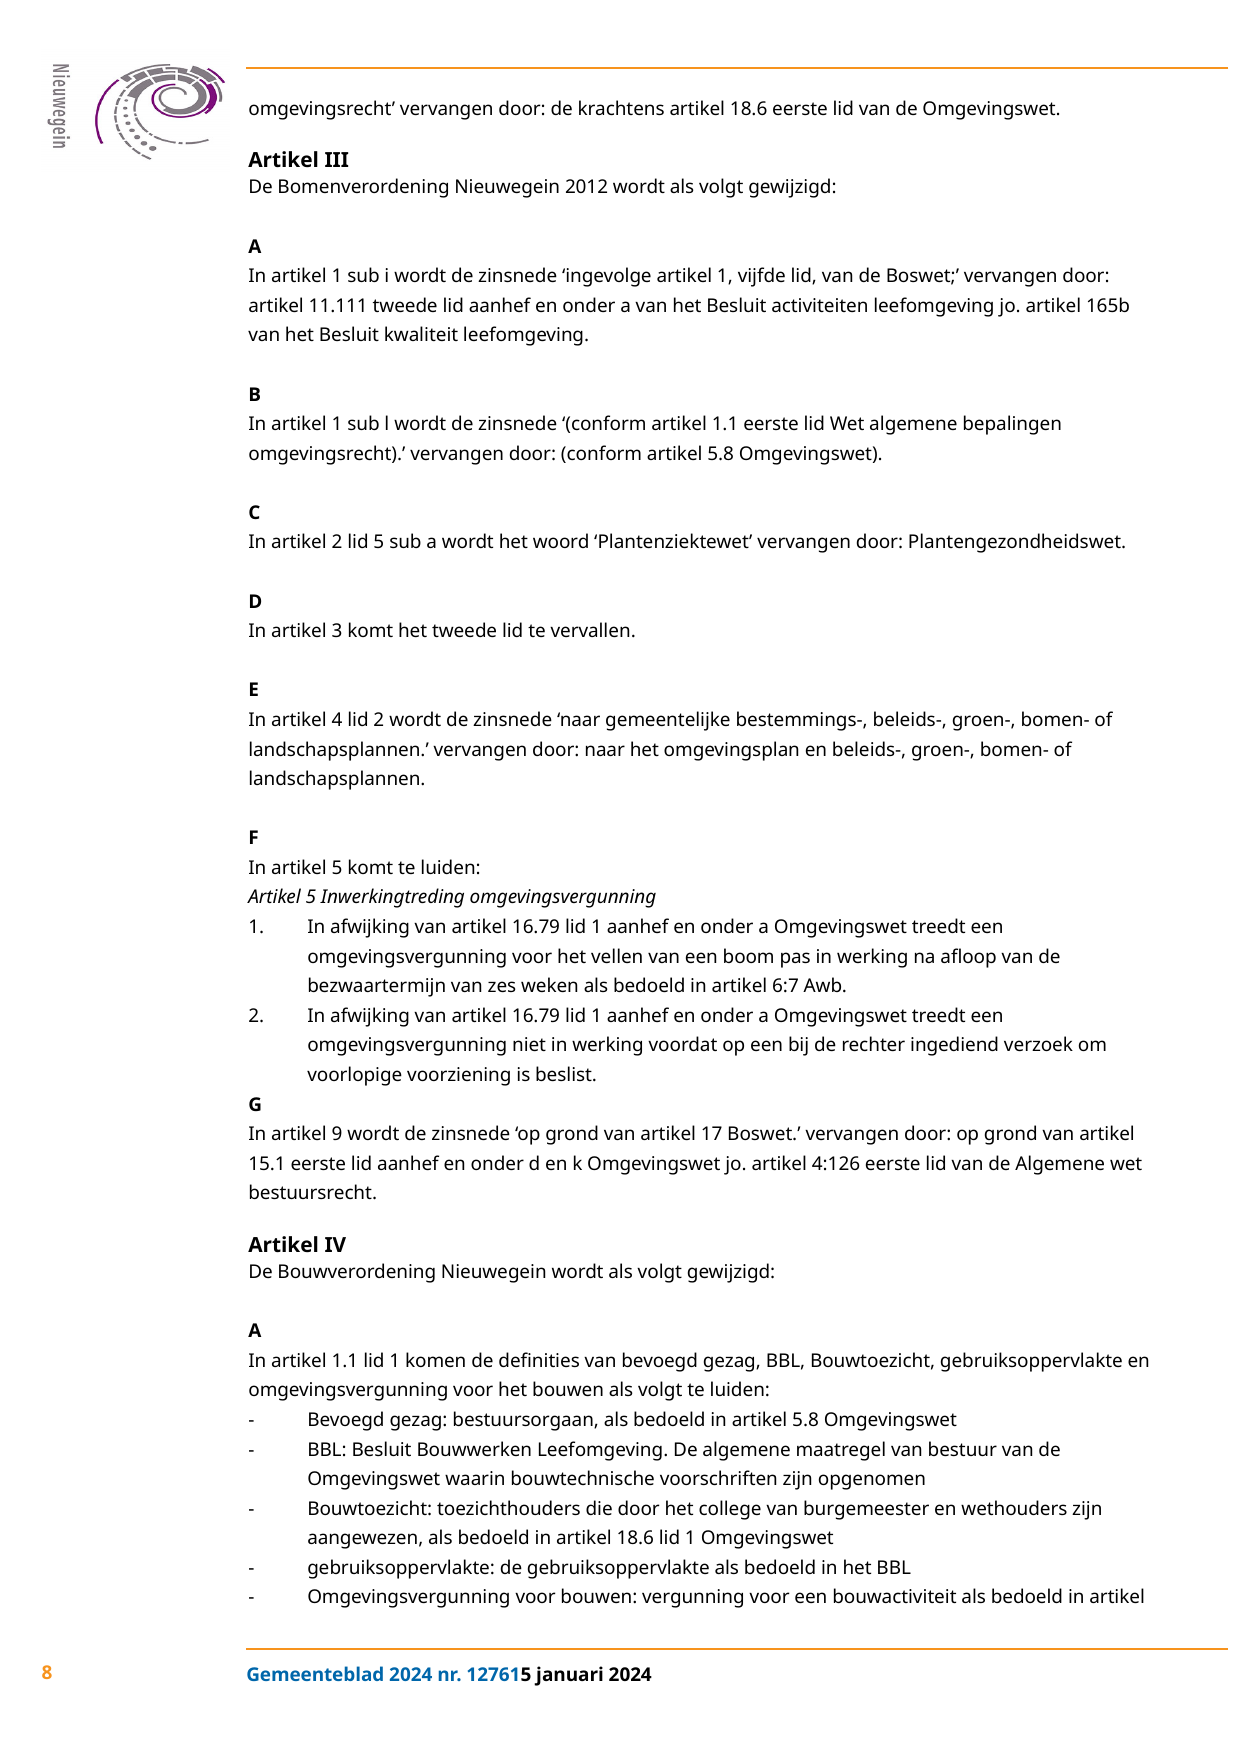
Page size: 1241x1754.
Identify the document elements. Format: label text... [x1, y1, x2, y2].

text In artikel 9 wordt de zinsnede ‘op grond van artikel 17 Boswet.’ vervangen door: op grond van artikel 15.1 eerste lid aanhef en onder d en k Omgevingswet jo. artikel 4:126 eerste lid van de Algemene wet bestuursrecht. [248, 1120, 1152, 1205]
text A [248, 233, 1152, 258]
list gebruiksoppervlakte: de gebruiksoppervlakte als bedoeld in het BBL [248, 1554, 1152, 1580]
picture [41, 47, 231, 172]
text E [248, 677, 1152, 702]
text F [248, 824, 1152, 850]
text C [248, 499, 1152, 525]
text Artikel 5 Inwerkingtreding omgevingsvergunning [248, 884, 1152, 909]
text Artikel IV [248, 1230, 1152, 1258]
text G [248, 1091, 1152, 1116]
text In artikel 2 lid 5 sub a wordt het woord ‘Plantenziektewet’ vervangen door: Plantengezondheidswet. [248, 529, 1152, 554]
list In afwijking van artikel 16.79 lid 1 aanhef en onder a Omgevingswet treedt een omgevingsvergunning voor het vellen van een boom pas in werking na afloop van de bezwaartermijn van zes weken als bedoeld in artikel 6:7 Awb. [248, 913, 1152, 998]
list BBL: Besluit Bouwwerken Leefomgeving. De algemene maatregel van bestuur van de Omgevingswet waarin bouwtechnische voorschriften zijn opgenomen [248, 1436, 1152, 1491]
text De Bomenverordening Nieuwegein 2012 wordt als volgt gewijzigd: [248, 174, 1152, 199]
list Bevoegd gezag: bestuursorgaan, als bedoeld in artikel 5.8 Omgevingswet [248, 1406, 1152, 1432]
text Artikel III [248, 145, 1152, 174]
text In artikel 1 sub l wordt de zinsnede ‘(conform artikel 1.1 eerste lid Wet algemene bepalingen omgevingsrecht).’ vervangen door: (conform artikel 5.8 Omgevingswet). [248, 410, 1152, 466]
text In artikel 5 komt te luiden: [248, 854, 1152, 880]
text In artikel 1.1 lid 1 komen de definities van bevoegd gezag, BBL, Bouwtoezicht, gebruiksoppervlakte en omgevingsvergunning voor het bouwen als volgt te luiden: [248, 1347, 1152, 1402]
text In artikel 3 komt het tweede lid te vervallen. [248, 617, 1152, 643]
text omgevingsrecht’ vervangen door: de krachtens artikel 18.6 eerste lid van de Omgevingswet. [248, 95, 1152, 121]
text B [248, 381, 1152, 406]
text In artikel 4 lid 2 wordt de zinsnede ‘naar gemeentelijke bestemmings-, beleids-, groen-, bomen- of landschapsplannen.’ vervangen door: naar het omgevingsplan en beleids-, groen-, bomen- of landschapsplannen. [248, 706, 1152, 791]
list Omgevingsvergunning voor bouwen: vergunning voor een bouwactiviteit als bedoeld in artikel [248, 1584, 1152, 1609]
text D [248, 588, 1152, 613]
list Bouwtoezicht: toezichthouders die door het college van burgemeester en wethouders zijn aangewezen, als bedoeld in artikel 18.6 lid 1 Omgevingswet [248, 1495, 1152, 1550]
text A [248, 1317, 1152, 1343]
text In artikel 1 sub i wordt de zinsnede ‘ingevolge artikel 1, vijfde lid, van de Boswet;’ vervangen door: artikel 11.111 tweede lid aanhef en onder a van het Besluit activiteiten leefomgeving jo. artikel 165b van het Besluit kwaliteit leefomgeving. [248, 262, 1152, 347]
list In afwijking van artikel 16.79 lid 1 aanhef en onder a Omgevingswet treedt een omgevingsvergunning niet in werking voordat op een bij de rechter ingediend verzoek om voorlopige voorziening is beslist. [248, 1002, 1152, 1087]
text De Bouwverordening Nieuwegein wordt als volgt gewijzigd: [248, 1258, 1152, 1284]
